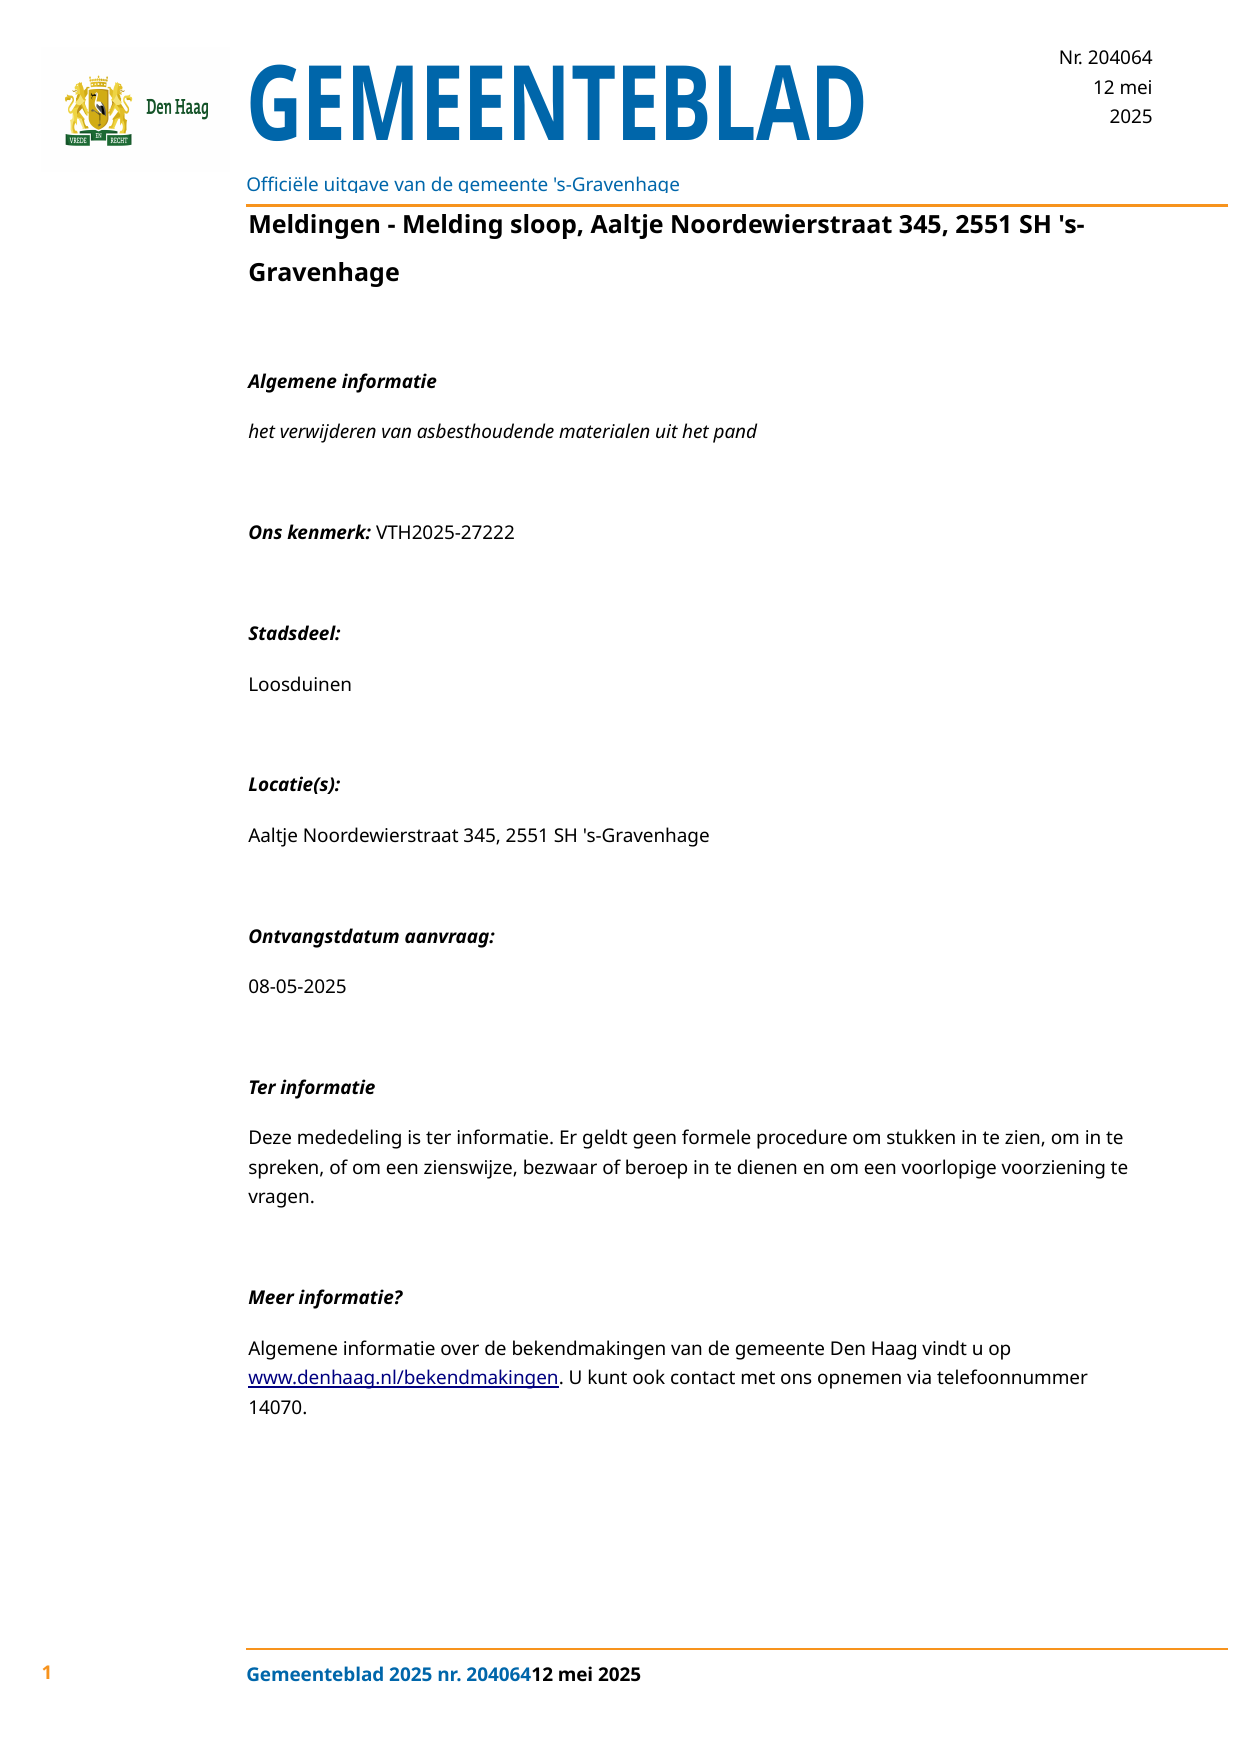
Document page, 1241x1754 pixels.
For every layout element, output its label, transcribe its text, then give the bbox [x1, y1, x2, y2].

text Ontvangstdatum aanvraag: [248, 923, 1152, 949]
text Deze mededeling is ter informatie. Er geldt geen formele procedure om stukken in te zien, om in te spreken, of om een zienswijze, bezwaar of beroep in te dienen en om een voorlopige voorziening te vragen. [248, 1124, 1152, 1209]
text Algemene informatie over de bekendmakingen van de gemeente Den Haag vindt u op www.denhaag.nl/bekendmakingen. U kunt ook contact met ons opnemen via telefoonnummer 14070. [248, 1335, 1152, 1420]
text Ons kenmerk: VTH2025-27222 [248, 519, 1152, 545]
text Meldingen - Melding sloop, Aaltje Noordewierstraat 345, 2551 SH 's-Gravenhage [248, 207, 1152, 288]
text het verwijderen van asbesthoudende materialen uit het pand [248, 419, 1152, 444]
text Meer informatie? [248, 1284, 1152, 1310]
text Loosduinen [248, 671, 1152, 697]
text Ter informatie [248, 1074, 1152, 1100]
text 08-05-2025 [248, 973, 1152, 999]
picture [41, 47, 231, 172]
text Stadsdeel: [248, 620, 1152, 646]
text Aaltje Noordewierstraat 345, 2551 SH 's-Gravenhage [248, 822, 1152, 848]
text Algemene informatie [248, 368, 1152, 394]
text Locatie(s): [248, 772, 1152, 797]
